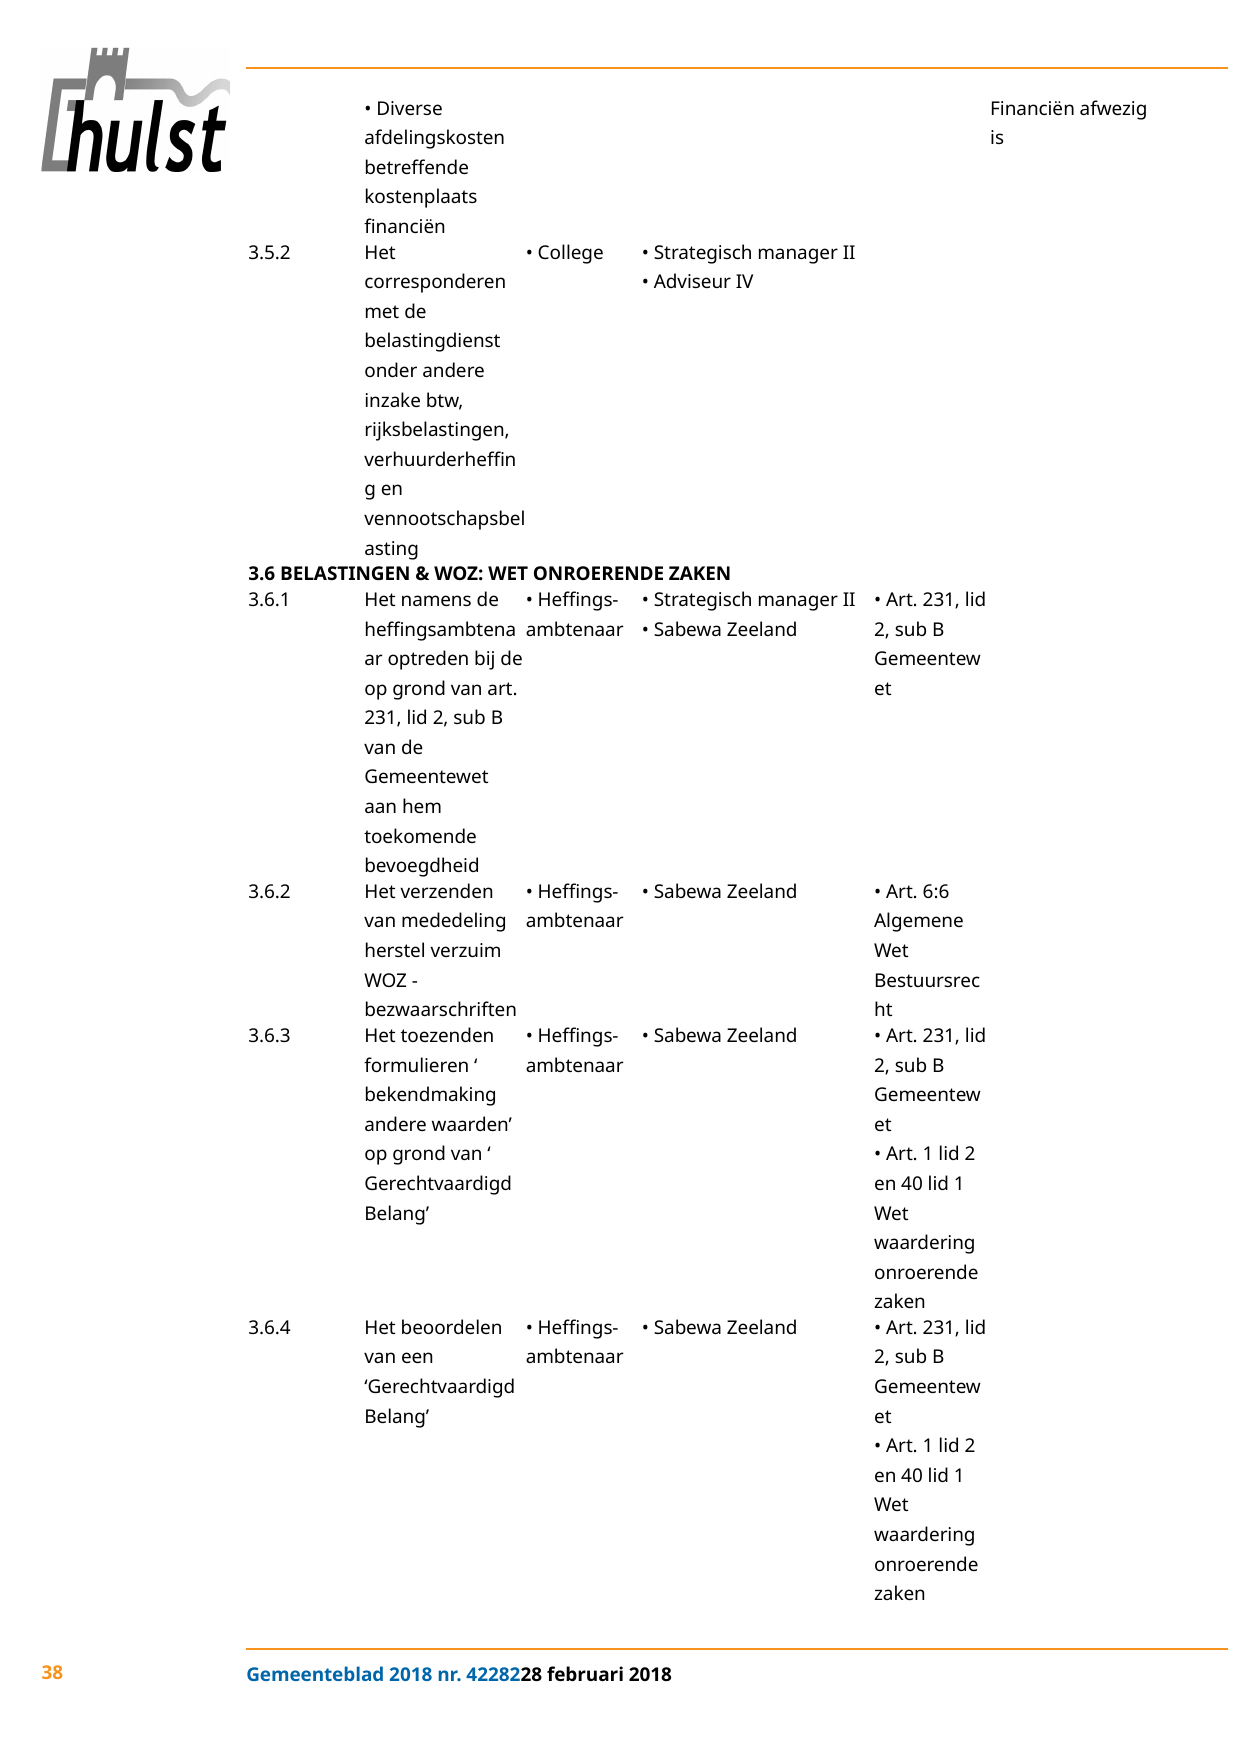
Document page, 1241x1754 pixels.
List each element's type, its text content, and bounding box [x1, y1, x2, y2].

table_cell • Sabewa Zeeland [642, 878, 874, 1022]
table_cell [990, 1314, 1152, 1606]
table_cell [874, 239, 990, 560]
table_cell Het beoordelen van een ‘Gerechtvaardigd Belang’ [364, 1314, 526, 1606]
table_cell [248, 95, 364, 239]
table_cell • Art. 231, lid 2, sub B Gemeentewet • Art. 1 lid 2 en 40 lid 1 Wet waardering onroerende zaken [874, 1314, 990, 1606]
table_cell • Heffings-ambtenaar [526, 1022, 642, 1314]
table_cell • College [526, 239, 642, 560]
table_cell • Strategisch manager II • Sabewa Zeeland [642, 586, 874, 878]
table_cell Het toezenden formulieren ‘ bekendmaking andere waarden’ op grond van ‘ Gerechtvaardigd Belang’ [364, 1022, 526, 1314]
table_cell [990, 1022, 1152, 1314]
picture [41, 47, 231, 172]
table_cell • Strategisch manager II • Adviseur IV [642, 239, 874, 560]
table_cell Het corresponderen met de belastingdienst onder andere inzake btw, rijksbelastingen, verhuurderheffing en vennootschapsbelasting [364, 239, 526, 560]
table_cell • Art. 6:6 Algemene Wet Bestuursrecht [874, 878, 990, 1022]
table_cell • Art. 231, lid 2, sub B Gemeentewet • Art. 1 lid 2 en 40 lid 1 Wet waardering onroerende zaken [874, 1022, 990, 1314]
table_cell [990, 239, 1152, 560]
table_cell • Sabewa Zeeland [642, 1022, 874, 1314]
table_cell 3.6.3 [248, 1022, 364, 1314]
table_cell • Heffings-ambtenaar [526, 586, 642, 878]
table_cell • Sabewa Zeeland [642, 1314, 874, 1606]
table_cell • Heffings-ambtenaar [526, 878, 642, 1022]
table_cell • Diverse afdelingskosten betreffende kostenplaats financiën [364, 95, 526, 239]
table_cell [874, 95, 990, 239]
table_cell [526, 95, 642, 239]
table_cell 3.5.2 [248, 239, 364, 560]
table_cell 3.6.4 [248, 1314, 364, 1606]
table_cell • Heffings-ambtenaar [526, 1314, 642, 1606]
table_cell [990, 586, 1152, 878]
table_cell Het namens de heffingsambtenaar optreden bij de op grond van art. 231, lid 2, sub B van de Gemeentewet aan hem toekomende bevoegdheid [364, 586, 526, 878]
table_cell 3.6 BELASTINGEN & WOZ: WET ONROERENDE ZAKEN [248, 560, 1152, 586]
table_cell Het verzenden van mededeling herstel verzuim WOZ - bezwaarschriften [364, 878, 526, 1022]
table_cell Financiën afwezig is [990, 95, 1152, 239]
table_cell • Art. 231, lid 2, sub B Gemeentewet [874, 586, 990, 878]
table_cell [990, 878, 1152, 1022]
table_cell 3.6.2 [248, 878, 364, 1022]
table_cell [642, 95, 874, 239]
table_cell 3.6.1 [248, 586, 364, 878]
